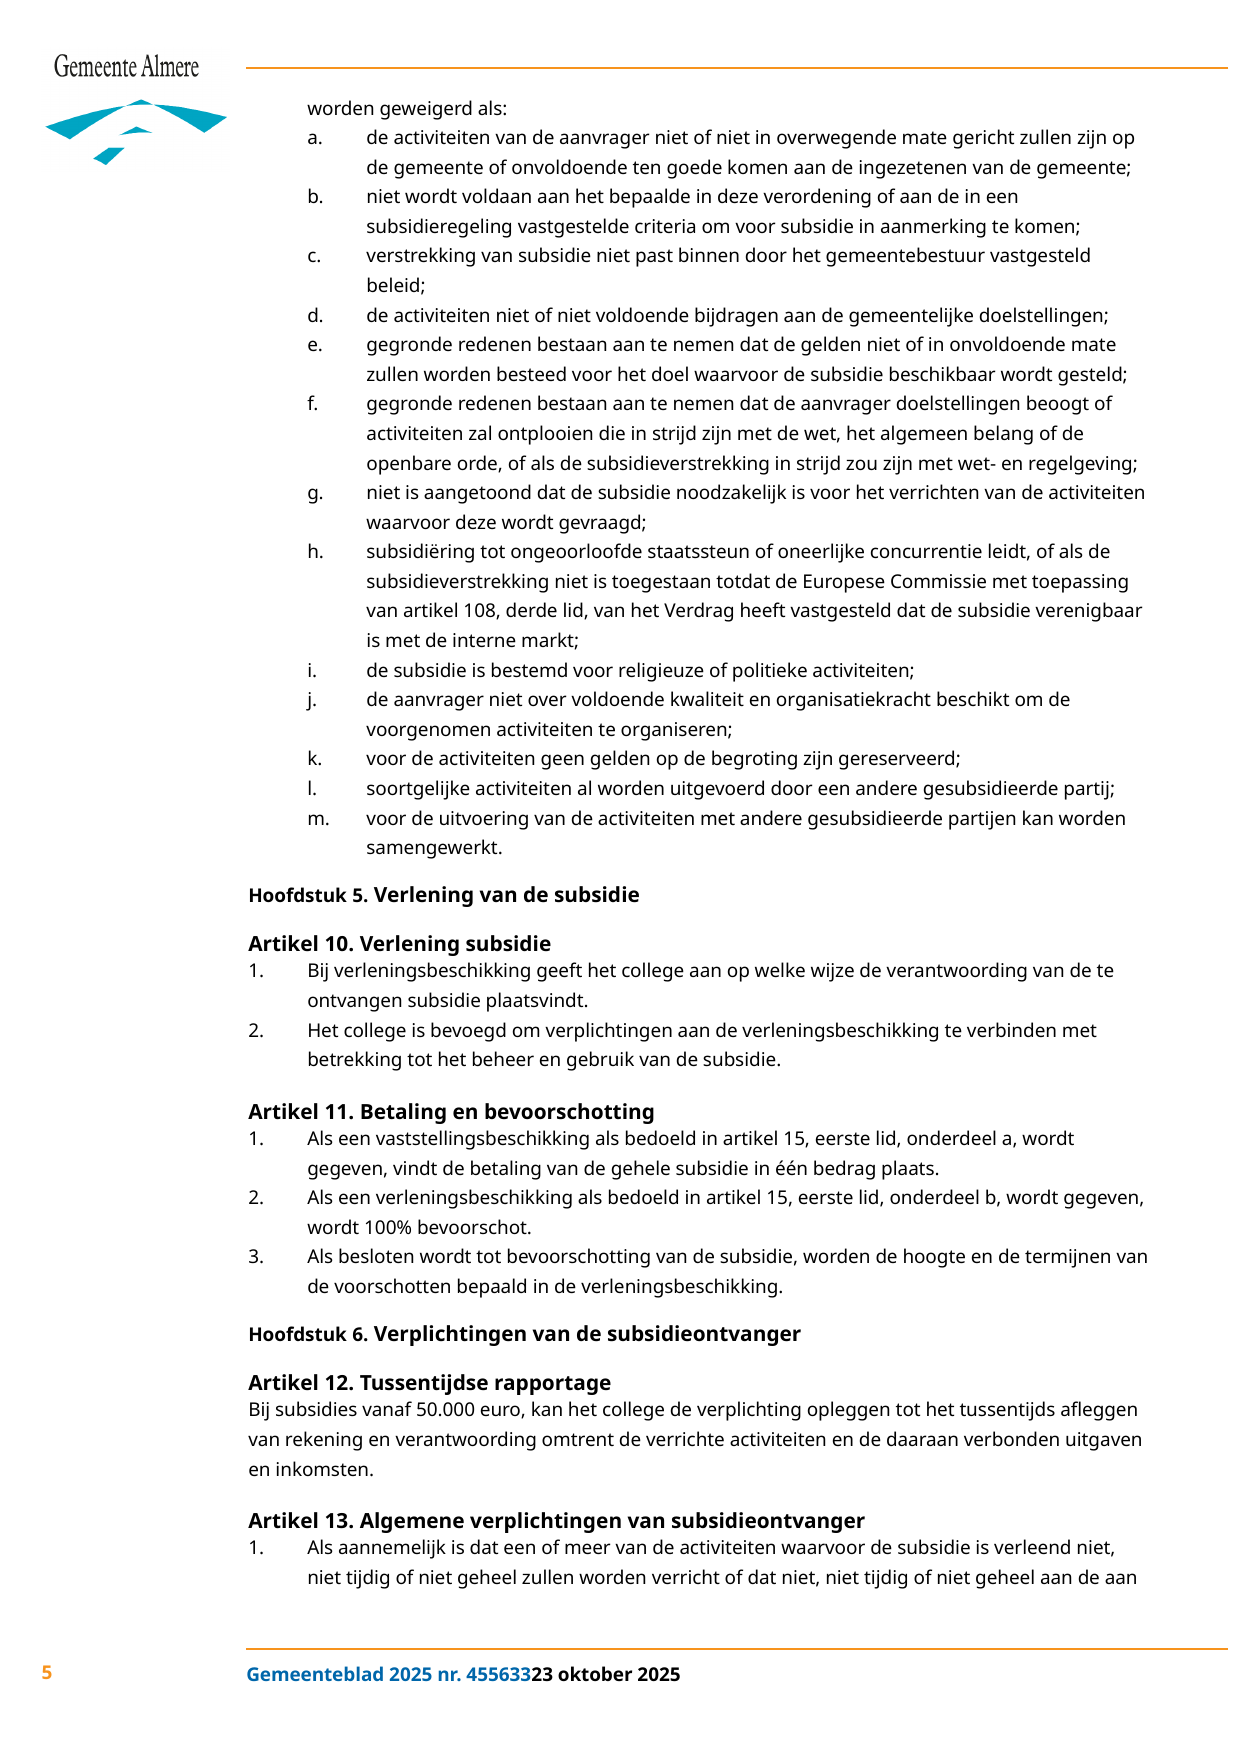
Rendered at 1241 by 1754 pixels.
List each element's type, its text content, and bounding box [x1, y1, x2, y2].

list subsidiëring tot ongeoorloofde staatssteun of oneerlijke concurrentie leidt, of als de subsidieverstrekking niet is toegestaan totdat de Europese Commissie met toepassing van artikel 108, derde lid, van het Verdrag heeft vastgesteld dat de subsidie verenigbaar is met de interne markt; [307, 538, 1152, 653]
list Als besloten wordt tot bevoorschotting van de subsidie, worden de hoogte en de termijnen van de voorschotten bepaald in de verleningsbeschikking. [248, 1244, 1152, 1299]
text Bij subsidies vanaf 50.000 euro, kan het college de verplichting opleggen tot het tussentijds afleggen van rekening en verantwoording omtrent de verrichte activiteiten en de daaraan verbonden uitgaven en inkomsten. [248, 1397, 1152, 1481]
list Bij verleningsbeschikking geeft het college aan op welke wijze de verantwoording van de te ontvangen subsidie plaatsvindt. [248, 958, 1152, 1013]
list de activiteiten van de aanvrager niet of niet in overwegende mate gericht zullen zijn op de gemeente of onvoldoende ten goede komen aan de ingezetenen van de gemeente; [307, 124, 1152, 180]
list gegronde redenen bestaan aan te nemen dat de aanvrager doelstellingen beoogt of activiteiten zal ontplooien die in strijd zijn met de wet, het algemeen belang of de openbare orde, of als de subsidieverstrekking in strijd zou zijn met wet- en regelgeving; [307, 391, 1152, 476]
list niet wordt voldaan aan het bepaalde in deze verordening of aan de in een subsidieregeling vastgestelde criteria om voor subsidie in aanmerking te komen; [307, 183, 1152, 239]
list Als een vaststellingsbeschikking als bedoeld in artikel 15, eerste lid, onderdeel a, wordt gegeven, vindt de betaling van de gehele subsidie in één bedrag plaats. [248, 1125, 1152, 1181]
text Artikel 13. Algemene verplichtingen van subsidieontvanger [248, 1506, 1152, 1534]
text Artikel 11. Betaling en bevoorschotting [248, 1097, 1152, 1125]
list Als een verleningsbeschikking als bedoeld in artikel 15, eerste lid, onderdeel b, wordt gegeven, wordt 100% bevoorschot. [248, 1184, 1152, 1240]
list de subsidie is bestemd voor religieuze of politieke activiteiten; [307, 657, 1152, 683]
list voor de uitvoering van de activiteiten met andere gesubsidieerde partijen kan worden samengewerkt. [307, 805, 1152, 860]
text Hoofdstuk 6. Verplichtingen van de subsidieontvanger [248, 1319, 1152, 1347]
list niet is aangetoond dat de subsidie noodzakelijk is voor het verrichten van de activiteiten waarvoor deze wordt gevraagd; [307, 479, 1152, 535]
picture [41, 47, 231, 172]
list de aanvrager niet over voldoende kwaliteit en organisatiekracht beschikt om de voorgenomen activiteiten te organiseren; [307, 686, 1152, 742]
list de activiteiten niet of niet voldoende bijdragen aan de gemeentelijke doelstellingen; [307, 302, 1152, 328]
text Artikel 10. Verlening subsidie [248, 929, 1152, 958]
list Het college is bevoegd om verplichtingen aan de verleningsbeschikking te verbinden met betrekking tot het beheer en gebruik van de subsidie. [248, 1017, 1152, 1072]
list gegronde redenen bestaan aan te nemen dat de gelden niet of in onvoldoende mate zullen worden besteed voor het doel waarvoor de subsidie beschikbaar wordt gesteld; [307, 331, 1152, 387]
list verstrekking van subsidie niet past binnen door het gemeentebestuur vastgesteld beleid; [307, 243, 1152, 298]
list voor de activiteiten geen gelden op de begroting zijn gereserveerd; [307, 746, 1152, 771]
list soortgelijke activiteiten al worden uitgevoerd door een andere gesubsidieerde partij; [307, 775, 1152, 801]
text Hoofdstuk 5. Verlening van de subsidie [248, 880, 1152, 908]
list Als aannemelijk is dat een of meer van de activiteiten waarvoor de subsidie is verleend niet, niet tijdig of niet geheel zullen worden verricht of dat niet, niet tijdig of niet geheel aan de aan [248, 1534, 1152, 1590]
text Artikel 12. Tussentijdse rapportage [248, 1368, 1152, 1397]
list worden geweigerd als: [248, 95, 1152, 121]
